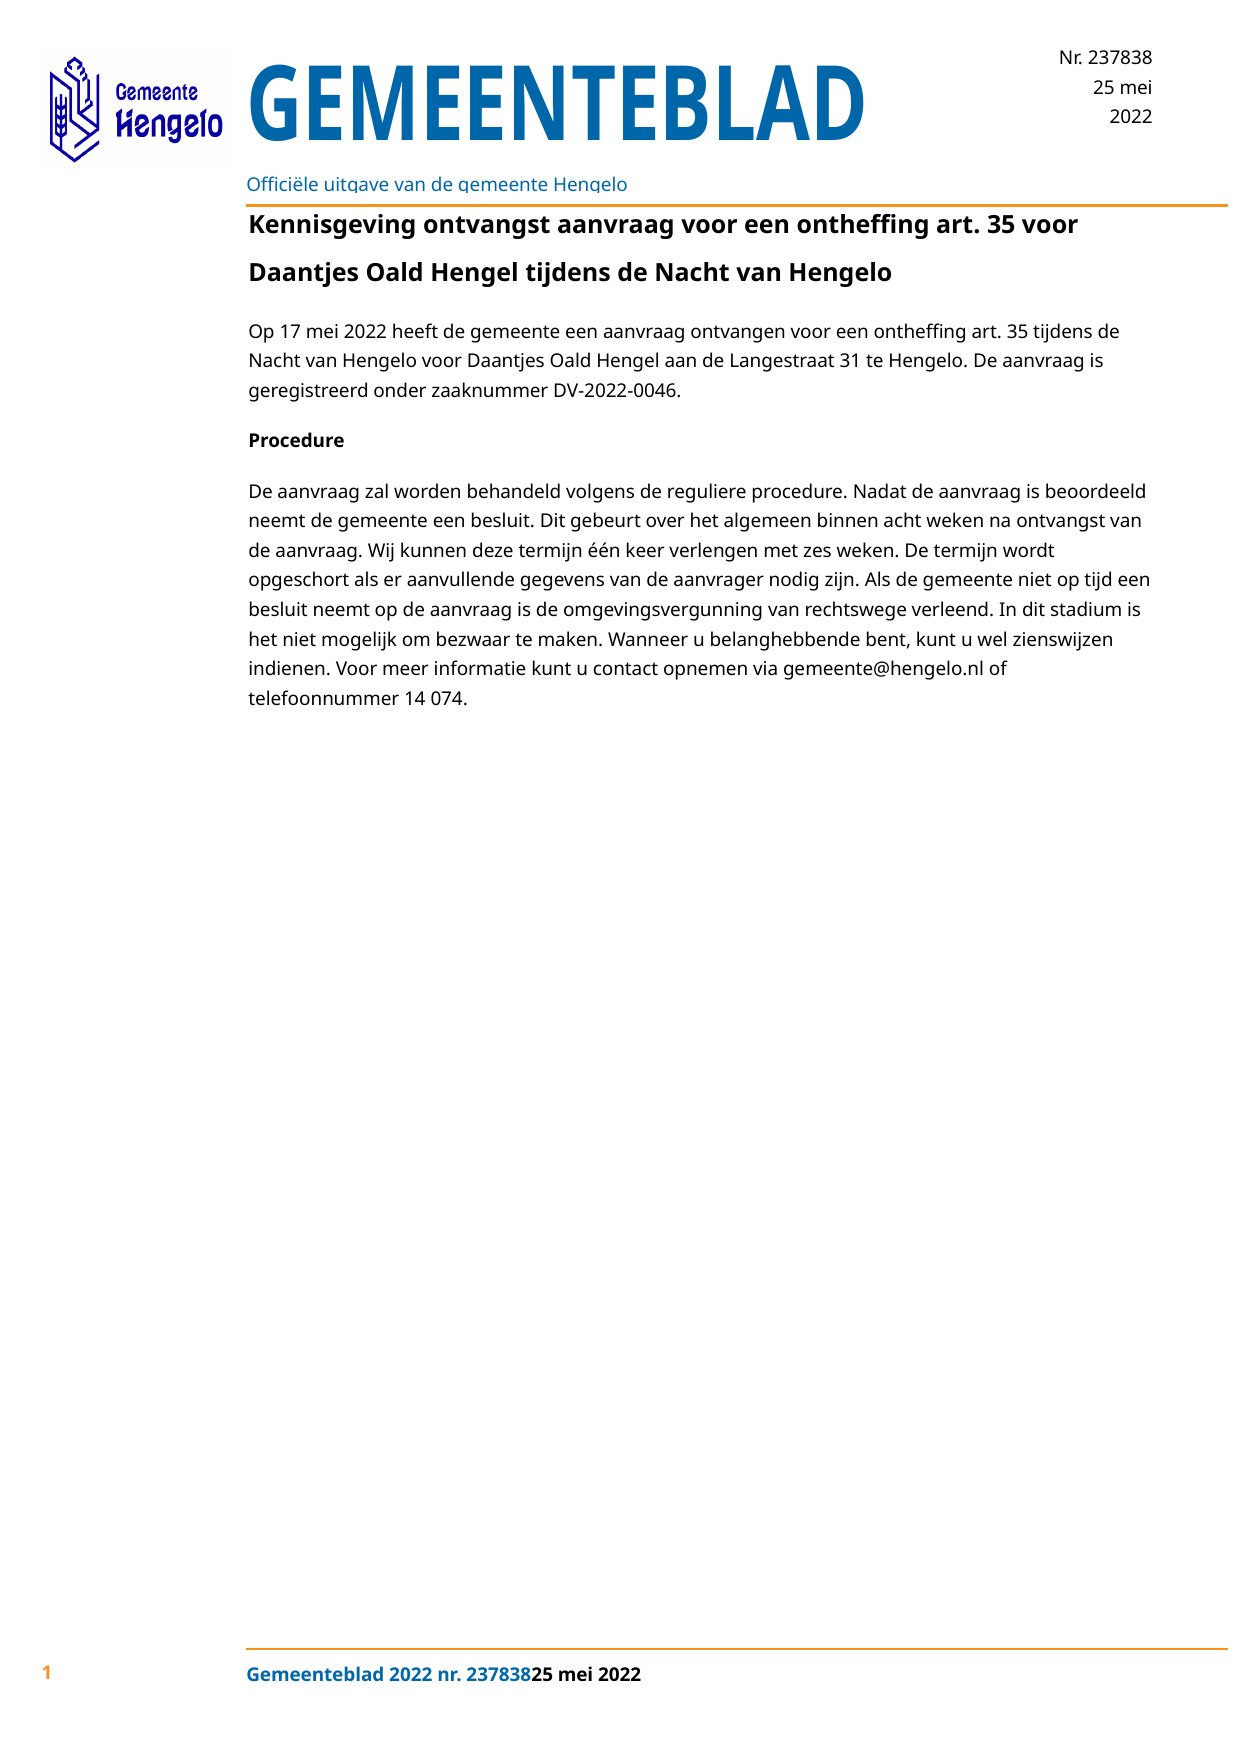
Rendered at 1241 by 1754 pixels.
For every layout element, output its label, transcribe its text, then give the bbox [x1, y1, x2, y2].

picture [41, 47, 231, 172]
text De aanvraag zal worden behandeld volgens de reguliere procedure. Nadat de aanvraag is beoordeeld neemt de gemeente een besluit. Dit gebeurt over het algemeen binnen acht weken na ontvangst van de aanvraag. Wij kunnen deze termijn één keer verlengen met zes weken. De termijn wordt opgeschort als er aanvullende gegevens van de aanvrager nodig zijn. Als de gemeente niet op tijd een besluit neemt op de aanvraag is de omgevingsvergunning van rechtswege verleend. In dit stadium is het niet mogelijk om bezwaar te maken. Wanneer u belanghebbende bent, kunt u wel zienswijzen indienen. Voor meer informatie kunt u contact opnemen via gemeente@hengelo.nl of telefoonnummer 14 074. [248, 478, 1152, 711]
text Op 17 mei 2022 heeft de gemeente een aanvraag ontvangen voor een ontheffing art. 35 tijdens de Nacht van Hengelo voor Daantjes Oald Hengel aan de Langestraat 31 te Hengelo. De aanvraag is geregistreerd onder zaaknummer DV-2022-0046. [248, 318, 1152, 403]
text Procedure [248, 427, 1152, 453]
text Kennisgeving ontvangst aanvraag voor een ontheffing art. 35 voor Daantjes Oald Hengel tijdens de Nacht van Hengelo [248, 207, 1152, 288]
